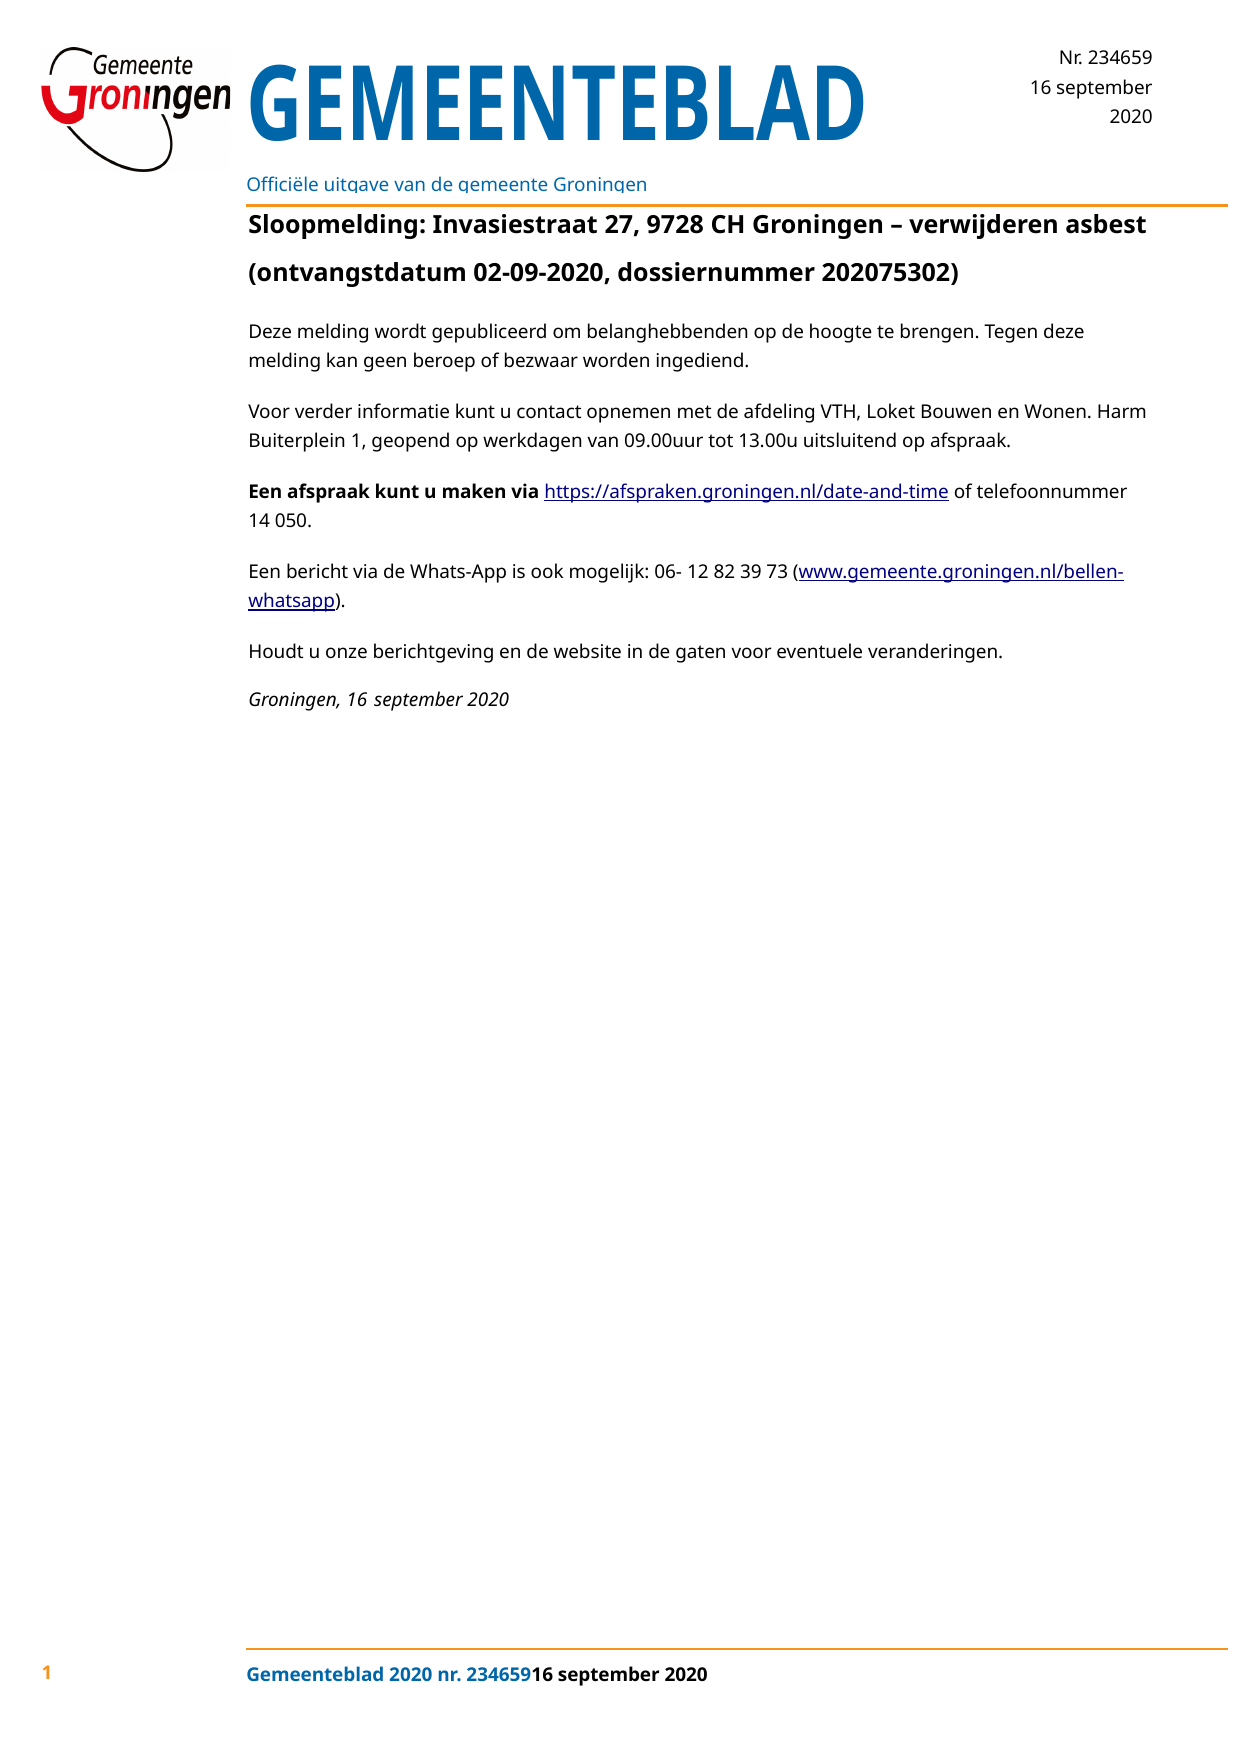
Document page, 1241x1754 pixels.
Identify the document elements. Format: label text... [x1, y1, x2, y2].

text Sloopmelding: Invasiestraat 27, 9728 CH Groningen – verwijderen asbest (ontvangstdatum 02-09-2020, dossiernummer 202075302) [248, 207, 1152, 288]
text Een bericht via de Whats-App is ook mogelijk: 06- 12 82 39 73 (www.gemeente.groningen.nl/bellen-whatsapp). [248, 558, 1152, 613]
text Een afspraak kunt u maken via https://afspraken.groningen.nl/date-and-time of telefoonnummer 14 050. [248, 478, 1152, 533]
text Houdt u onze berichtgeving en de website in de gaten voor eventuele veranderingen. [248, 638, 1152, 664]
picture [41, 47, 231, 172]
text Groningen, 16 september 2020 [248, 686, 1152, 711]
text Deze melding wordt gepubliceerd om belanghebbenden op de hoogte te brengen. Tegen deze melding kan geen beroep of bezwaar worden ingediend. [248, 318, 1152, 373]
text Voor verder informatie kunt u contact opnemen met de afdeling VTH, Loket Bouwen en Wonen. Harm Buiterplein 1, geopend op werkdagen van 09.00uur tot 13.00u uitsluitend op afspraak. [248, 398, 1152, 453]
